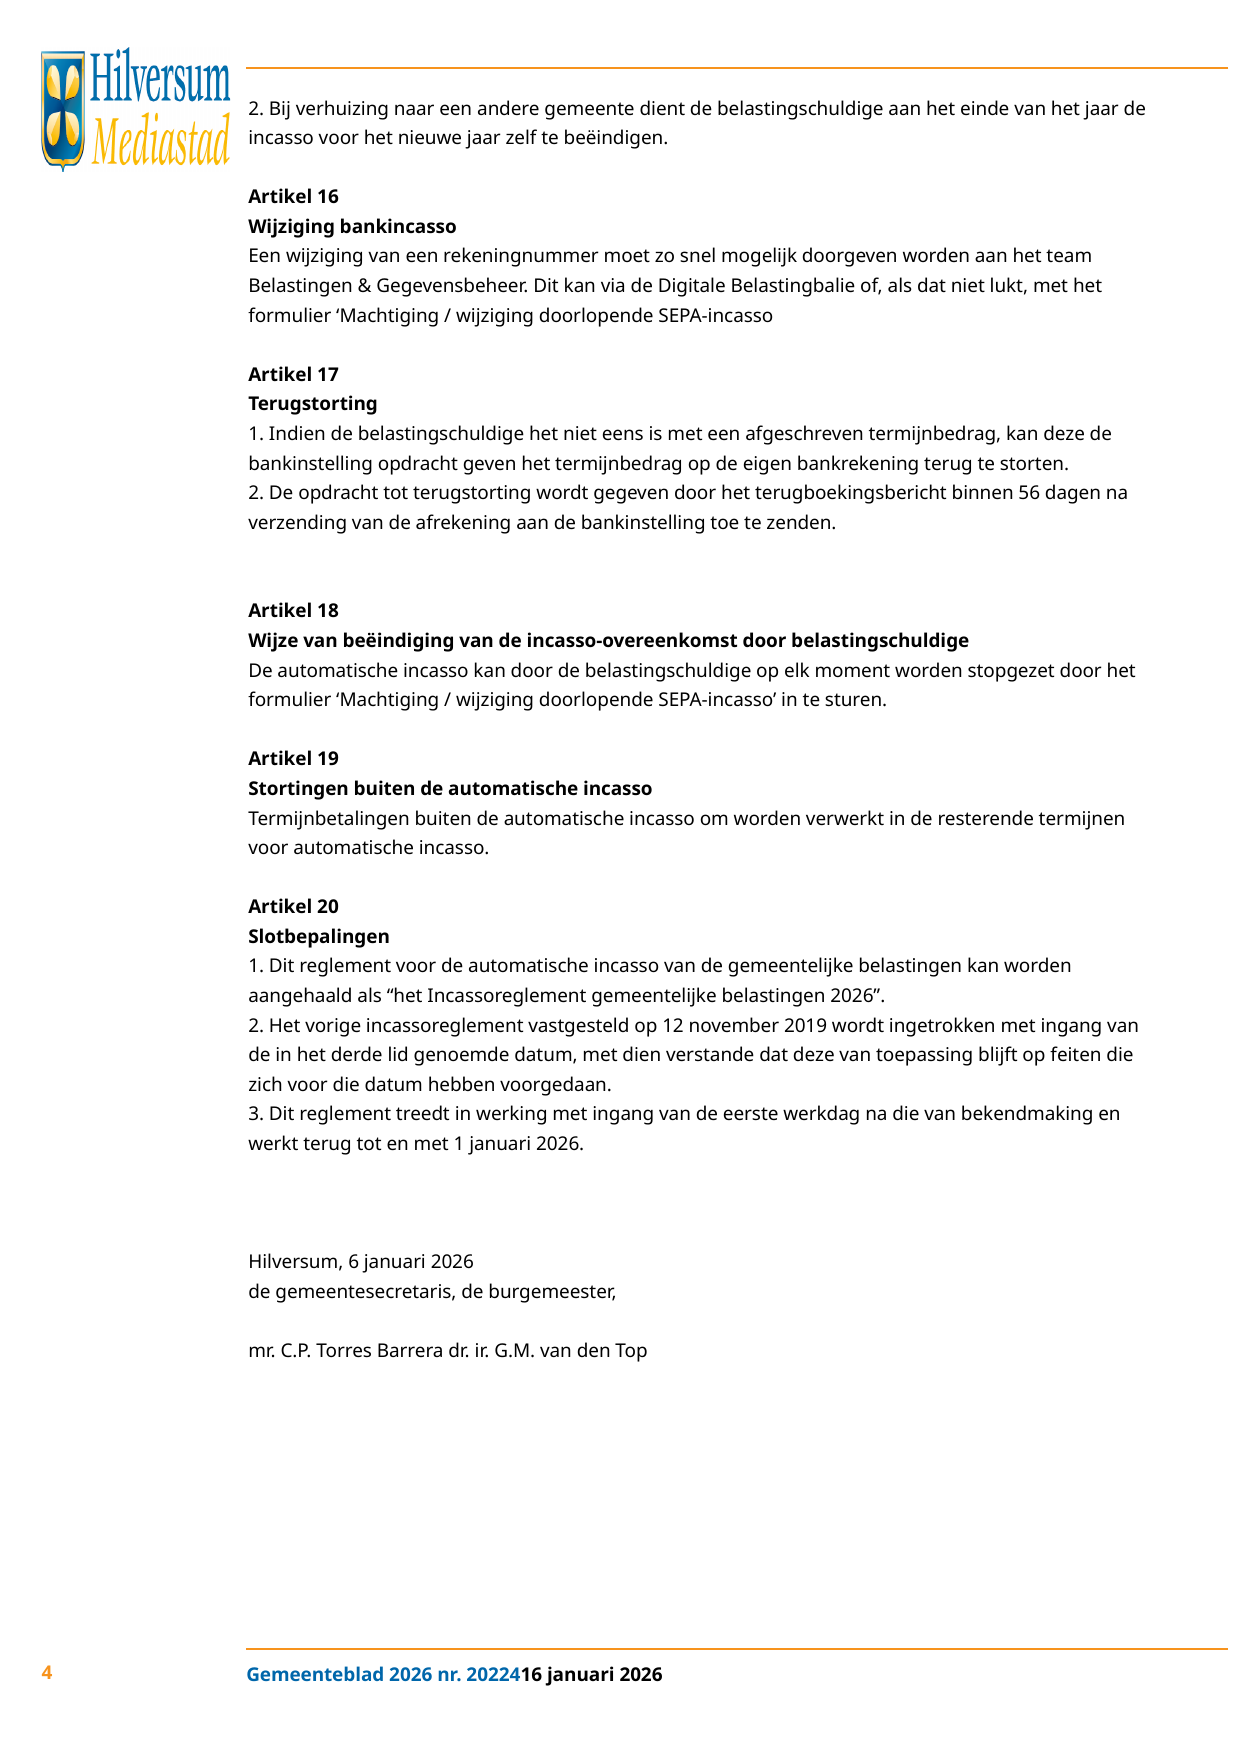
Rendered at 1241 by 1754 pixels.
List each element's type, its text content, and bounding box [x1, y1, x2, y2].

text de gemeentesecretaris, de burgemeester, [248, 1278, 1152, 1304]
text Stortingen buiten de automatische incasso [248, 775, 1152, 801]
text Wijze van beëindiging van de incasso-overeenkomst door belastingschuldige [248, 627, 1152, 653]
text Slotbepalingen [248, 923, 1152, 949]
text Artikel 20 [248, 893, 1152, 919]
text 3. Dit reglement treedt in werking met ingang van de eerste werkdag na die van bekendmaking en werkt terug tot en met 1 januari 2026. [248, 1101, 1152, 1156]
text 2. De opdracht tot terugstorting wordt gegeven door het terugboekingsbericht binnen 56 dagen na verzending van de afrekening aan de bankinstelling toe te zenden. [248, 479, 1152, 535]
text Hilversum, 6 januari 2026 [248, 1248, 1152, 1274]
text Artikel 18 [248, 598, 1152, 623]
text 2. Het vorige incassoreglement vastgesteld op 12 november 2019 wordt ingetrokken met ingang van de in het derde lid genoemde datum, met dien verstande dat deze van toepassing blijft op feiten die zich voor die datum hebben voorgedaan. [248, 1012, 1152, 1097]
picture [41, 47, 231, 172]
text Wijziging bankincasso [248, 213, 1152, 239]
text De automatische incasso kan door de belastingschuldige op elk moment worden stopgezet door het formulier ‘Machtiging / wijziging doorlopende SEPA-incasso’ in te sturen. [248, 657, 1152, 712]
text Artikel 16 [248, 183, 1152, 209]
text Terugstorting [248, 391, 1152, 416]
text Artikel 17 [248, 361, 1152, 387]
text Artikel 19 [248, 746, 1152, 771]
text Een wijziging van een rekeningnummer moet zo snel mogelijk doorgeven worden aan het team Belastingen & Gegevensbeheer. Dit kan via de Digitale Belastingbalie of, als dat niet lukt, met het formulier ‘Machtiging / wijziging doorlopende SEPA-incasso [248, 243, 1152, 328]
text 2. Bij verhuizing naar een andere gemeente dient de belastingschuldige aan het einde van het jaar de incasso voor het nieuwe jaar zelf te beëindigen. [248, 95, 1152, 150]
text mr. C.P. Torres Barrera dr. ir. G.M. van den Top [248, 1337, 1152, 1363]
text 1. Indien de belastingschuldige het niet eens is met een afgeschreven termijnbedrag, kan deze de bankinstelling opdracht geven het termijnbedrag op de eigen bankrekening terug te storten. [248, 420, 1152, 476]
text 1. Dit reglement voor de automatische incasso van de gemeentelijke belastingen kan worden aangehaald als “het Incassoreglement gemeentelijke belastingen 2026”. [248, 953, 1152, 1008]
text Termijnbetalingen buiten de automatische incasso om worden verwerkt in de resterende termijnen voor automatische incasso. [248, 805, 1152, 860]
